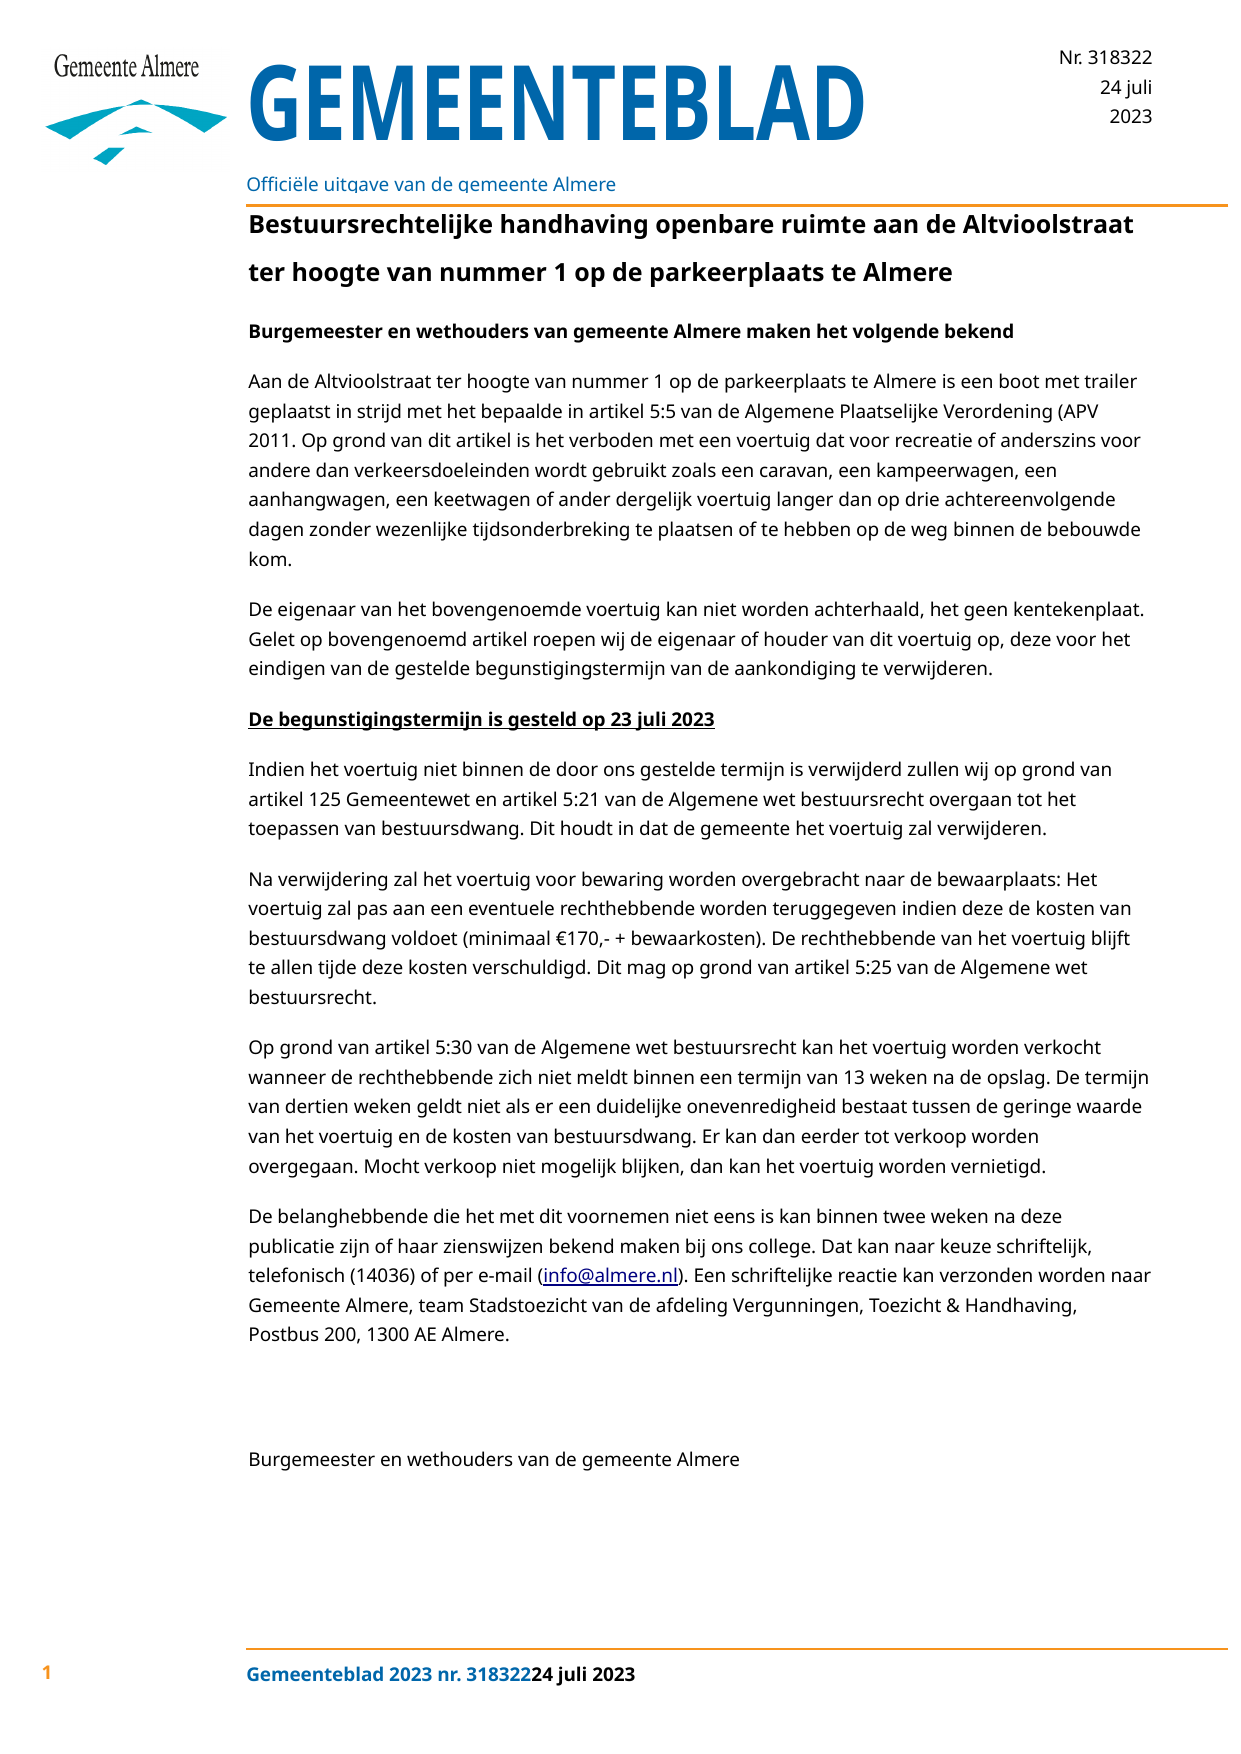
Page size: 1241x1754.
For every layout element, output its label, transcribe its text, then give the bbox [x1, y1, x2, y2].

text Aan de Altvioolstraat ter hoogte van nummer 1 op de parkeerplaats te Almere is een boot met trailer geplaatst in strijd met het bepaalde in artikel 5:5 van de Algemene Plaatselijke Verordening (APV 2011. Op grond van dit artikel is het verboden met een voertuig dat voor recreatie of anderszins voor andere dan verkeersdoeleinden wordt gebruikt zoals een caravan, een kampeerwagen, een aanhangwagen, een keetwagen of ander dergelijk voertuig langer dan op drie achtereenvolgende dagen zonder wezenlijke tijdsonderbreking te plaatsen of te hebben op de weg binnen de bebouwde kom. [248, 368, 1152, 572]
text Op grond van artikel 5:30 van de Algemene wet bestuursrecht kan het voertuig worden verkocht wanneer de rechthebbende zich niet meldt binnen een termijn van 13 weken na de opslag. De termijn van dertien weken geldt niet als er een duidelijke onevenredigheid bestaat tussen de geringe waarde van het voertuig en de kosten van bestuursdwang. Er kan dan eerder tot verkoop worden overgegaan. Mocht verkoop niet mogelijk blijken, dan kan het voertuig worden vernietigd. [248, 1034, 1152, 1179]
picture [41, 47, 231, 172]
text De belanghebbende die het met dit voornemen niet eens is kan binnen twee weken na deze publicatie zijn of haar zienswijzen bekend maken bij ons college. Dat kan naar keuze schriftelijk, telefonisch (14036) of per e-mail (info@almere.nl). Een schriftelijke reactie kan verzonden worden naar Gemeente Almere, team Stadstoezicht van de afdeling Vergunningen, Toezicht & Handhaving, Postbus 200, 1300 AE Almere. [248, 1203, 1152, 1347]
text Burgemeester en wethouders van de gemeente Almere [248, 1447, 1152, 1472]
text Burgemeester en wethouders van gemeente Almere maken het volgende bekend [248, 318, 1152, 344]
text Bestuursrechtelijke handhaving openbare ruimte aan de Altvioolstraat ter hoogte van nummer 1 op de parkeerplaats te Almere [248, 207, 1152, 288]
text Indien het voertuig niet binnen de door ons gestelde termijn is verwijderd zullen wij op grond van artikel 125 Gemeentewet en artikel 5:21 van de Algemene wet bestuursrecht overgaan tot het toepassen van bestuursdwang. Dit houdt in dat de gemeente het voertuig zal verwijderen. [248, 756, 1152, 841]
text De eigenaar van het bovengenoemde voertuig kan niet worden achterhaald, het geen kentekenplaat. Gelet op bovengenoemd artikel roepen wij de eigenaar of houder van dit voertuig op, deze voor het eindigen van de gestelde begunstigingstermijn van de aankondiging te verwijderen. [248, 596, 1152, 681]
text De begunstigingstermijn is gesteld op 23 juli 2023 [248, 706, 1152, 732]
text Na verwijdering zal het voertuig voor bewaring worden overgebracht naar de bewaarplaats: Het voertuig zal pas aan een eventuele rechthebbende worden teruggegeven indien deze de kosten van bestuursdwang voldoet (minimaal €170,- + bewaarkosten). De rechthebbende van het voertuig blijft te allen tijde deze kosten verschuldigd. Dit mag op grond van artikel 5:25 van de Algemene wet bestuursrecht. [248, 866, 1152, 1010]
